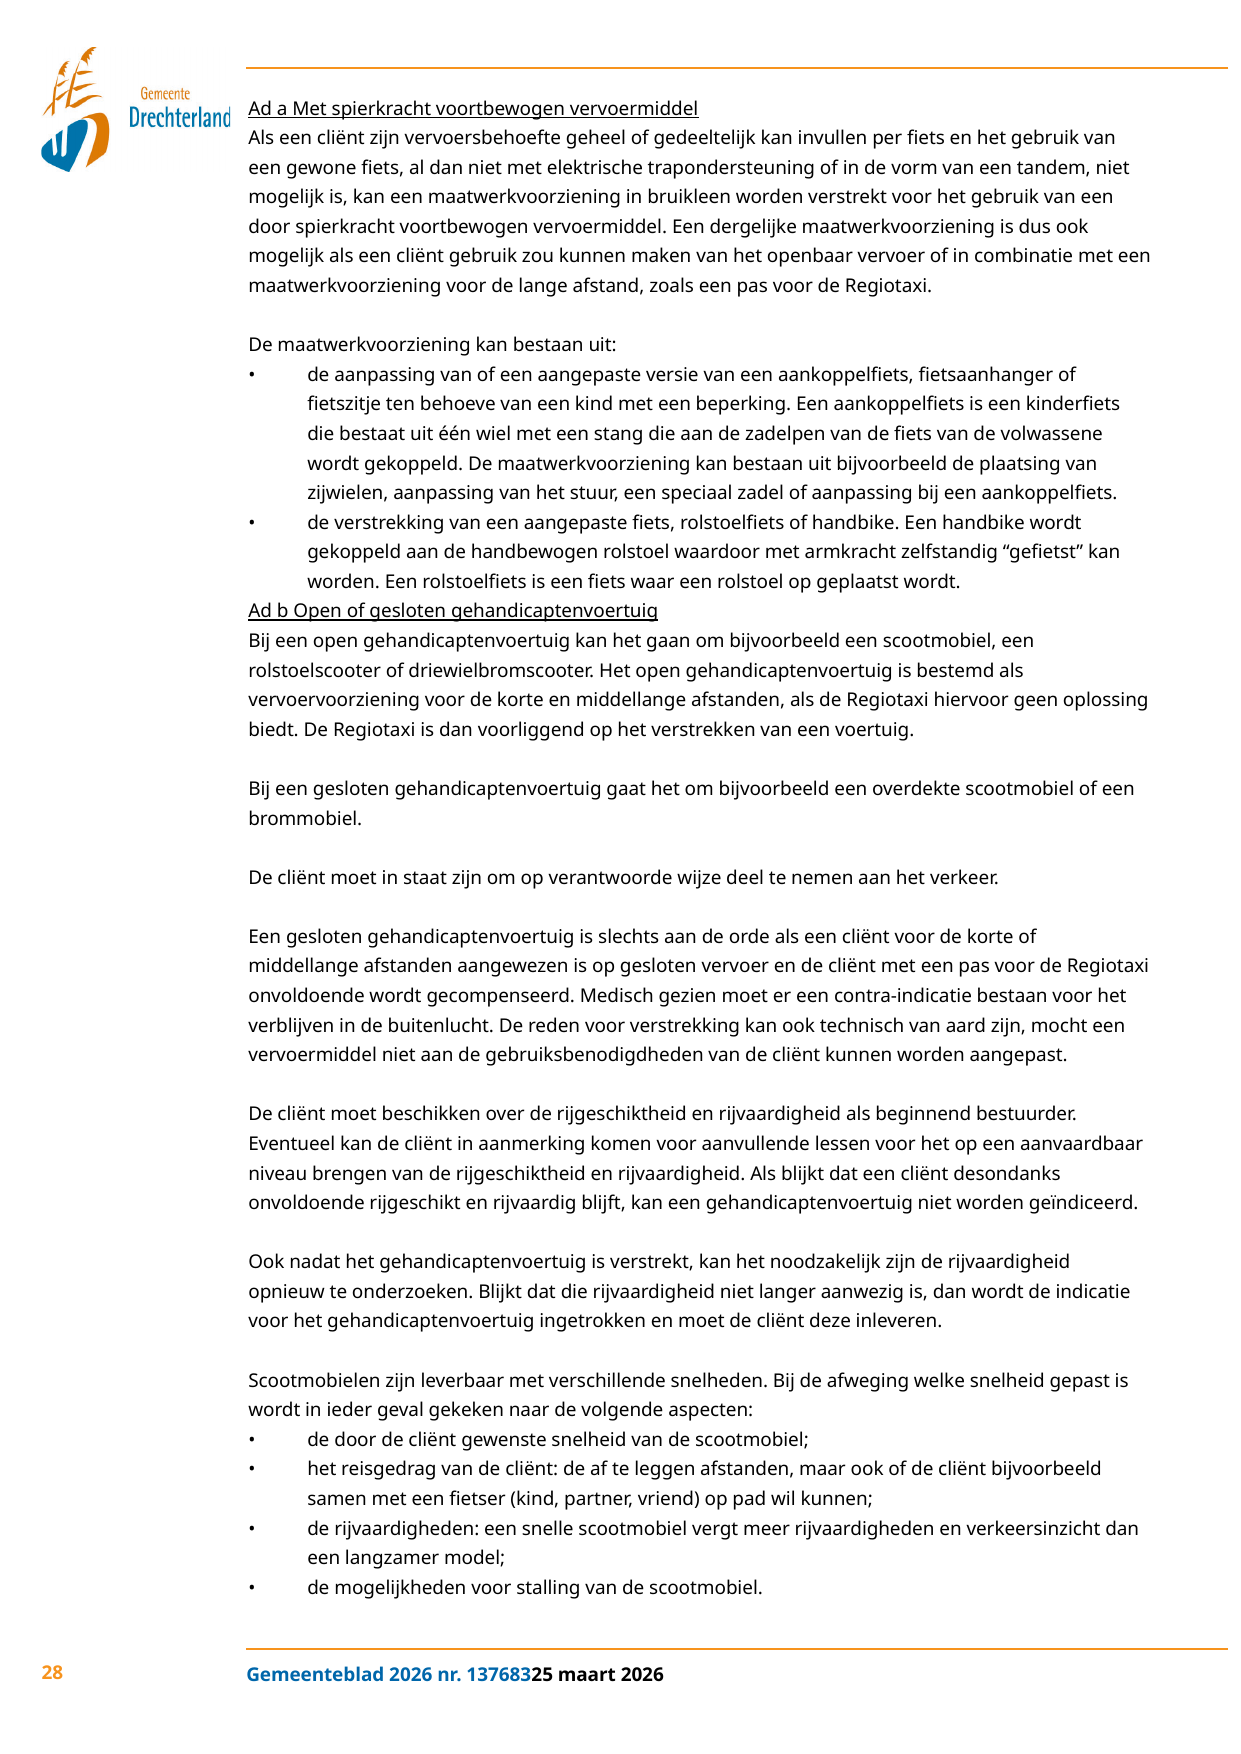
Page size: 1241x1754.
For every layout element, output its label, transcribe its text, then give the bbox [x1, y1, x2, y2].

text Een gesloten gehandicaptenvoertuig is slechts aan de orde als een cliënt voor de korte of middellange afstanden aangewezen is op gesloten vervoer en de cliënt met een pas voor de Regiotaxi onvoldoende wordt gecompenseerd. Medisch gezien moet er een contra-indicatie bestaan voor het verblijven in de buitenlucht. De reden voor verstrekking kan ook technisch van aard zijn, mocht een vervoermiddel niet aan de gebruiksbenodigdheden van de cliënt kunnen worden aangepast. [248, 923, 1152, 1067]
text Ad b Open of gesloten gehandicaptenvoertuig [248, 598, 1152, 623]
text Scootmobielen zijn leverbaar met verschillende snelheden. Bij de afweging welke snelheid gepast is wordt in ieder geval gekeken naar de volgende aspecten: [248, 1367, 1152, 1422]
text De maatwerkvoorziening kan bestaan uit: [248, 331, 1152, 357]
text Bij een gesloten gehandicaptenvoertuig gaat het om bijvoorbeeld een overdekte scootmobiel of een brommobiel. [248, 775, 1152, 831]
text De cliënt moet in staat zijn om op verantwoorde wijze deel te nemen aan het verkeer. [248, 864, 1152, 890]
text Ook nadat het gehandicaptenvoertuig is verstrekt, kan het noodzakelijk zijn de rijvaardigheid opnieuw te onderzoeken. Blijkt dat die rijvaardigheid niet langer aanwezig is, dan wordt de indicatie voor het gehandicaptenvoertuig ingetrokken en moet de cliënt deze inleveren. [248, 1248, 1152, 1333]
list de aanpassing van of een aangepaste versie van een aankoppelfiets, fietsaanhanger of fietszitje ten behoeve van een kind met een beperking. Een aankoppelfiets is een kinderfiets die bestaat uit één wiel met een stang die aan de zadelpen van de fiets van de volwassene wordt gekoppeld. De maatwerkvoorziening kan bestaan uit bijvoorbeeld de plaatsing van zijwielen, aanpassing van het stuur, een speciaal zadel of aanpassing bij een aankoppelfiets. [248, 361, 1152, 505]
text Bij een open gehandicaptenvoertuig kan het gaan om bijvoorbeeld een scootmobiel, een rolstoelscooter of driewielbromscooter. Het open gehandicaptenvoertuig is bestemd als vervoervoorziening voor de korte en middellange afstanden, als de Regiotaxi hiervoor geen oplossing biedt. De Regiotaxi is dan voorliggend op het verstrekken van een voertuig. [248, 627, 1152, 742]
picture [41, 47, 231, 172]
list de door de cliënt gewenste snelheid van de scootmobiel; [248, 1426, 1152, 1452]
picture [226, 115, 231, 124]
text Als een cliënt zijn vervoersbehoefte geheel of gedeeltelijk kan invullen per fiets en het gebruik van een gewone fiets, al dan niet met elektrische trapondersteuning of in de vorm van een tandem, niet mogelijk is, kan een maatwerkvoorziening in bruikleen worden verstrekt voor het gebruik van een door spierkracht voortbewogen vervoermiddel. Een dergelijke maatwerkvoorziening is dus ook mogelijk als een cliënt gebruik zou kunnen maken van het openbaar vervoer of in combinatie met een maatwerkvoorziening voor de lange afstand, zoals een pas voor de Regiotaxi. [248, 124, 1152, 298]
list de verstrekking van een aangepaste fiets, rolstoelfiets of handbike. Een handbike wordt gekoppeld aan de handbewogen rolstoel waardoor met armkracht zelfstandig “gefietst” kan worden. Een rolstoelfiets is een fiets waar een rolstoel op geplaatst wordt. [248, 509, 1152, 594]
picture [41, 158, 64, 172]
list de rijvaardigheden: een snelle scootmobiel vergt meer rijvaardigheden en verkeersinzicht dan een langzamer model; [248, 1515, 1152, 1570]
list het reisgedrag van de cliënt: de af te leggen afstanden, maar ook of de cliënt bijvoorbeeld samen met een fietser (kind, partner, vriend) op pad wil kunnen; [248, 1456, 1152, 1511]
list de mogelijkheden voor stalling van de scootmobiel. [248, 1574, 1152, 1600]
text Ad a Met spierkracht voortbewogen vervoermiddel [248, 95, 1152, 121]
text De cliënt moet beschikken over de rijgeschiktheid en rijvaardigheid als beginnend bestuurder. Eventueel kan de cliënt in aanmerking komen voor aanvullende lessen voor het op een aanvaardbaar niveau brengen van de rijgeschiktheid en rijvaardigheid. Als blijkt dat een cliënt desondanks onvoldoende rijgeschikt en rijvaardig blijft, kan een gehandicaptenvoertuig niet worden geïndiceerd. [248, 1101, 1152, 1215]
